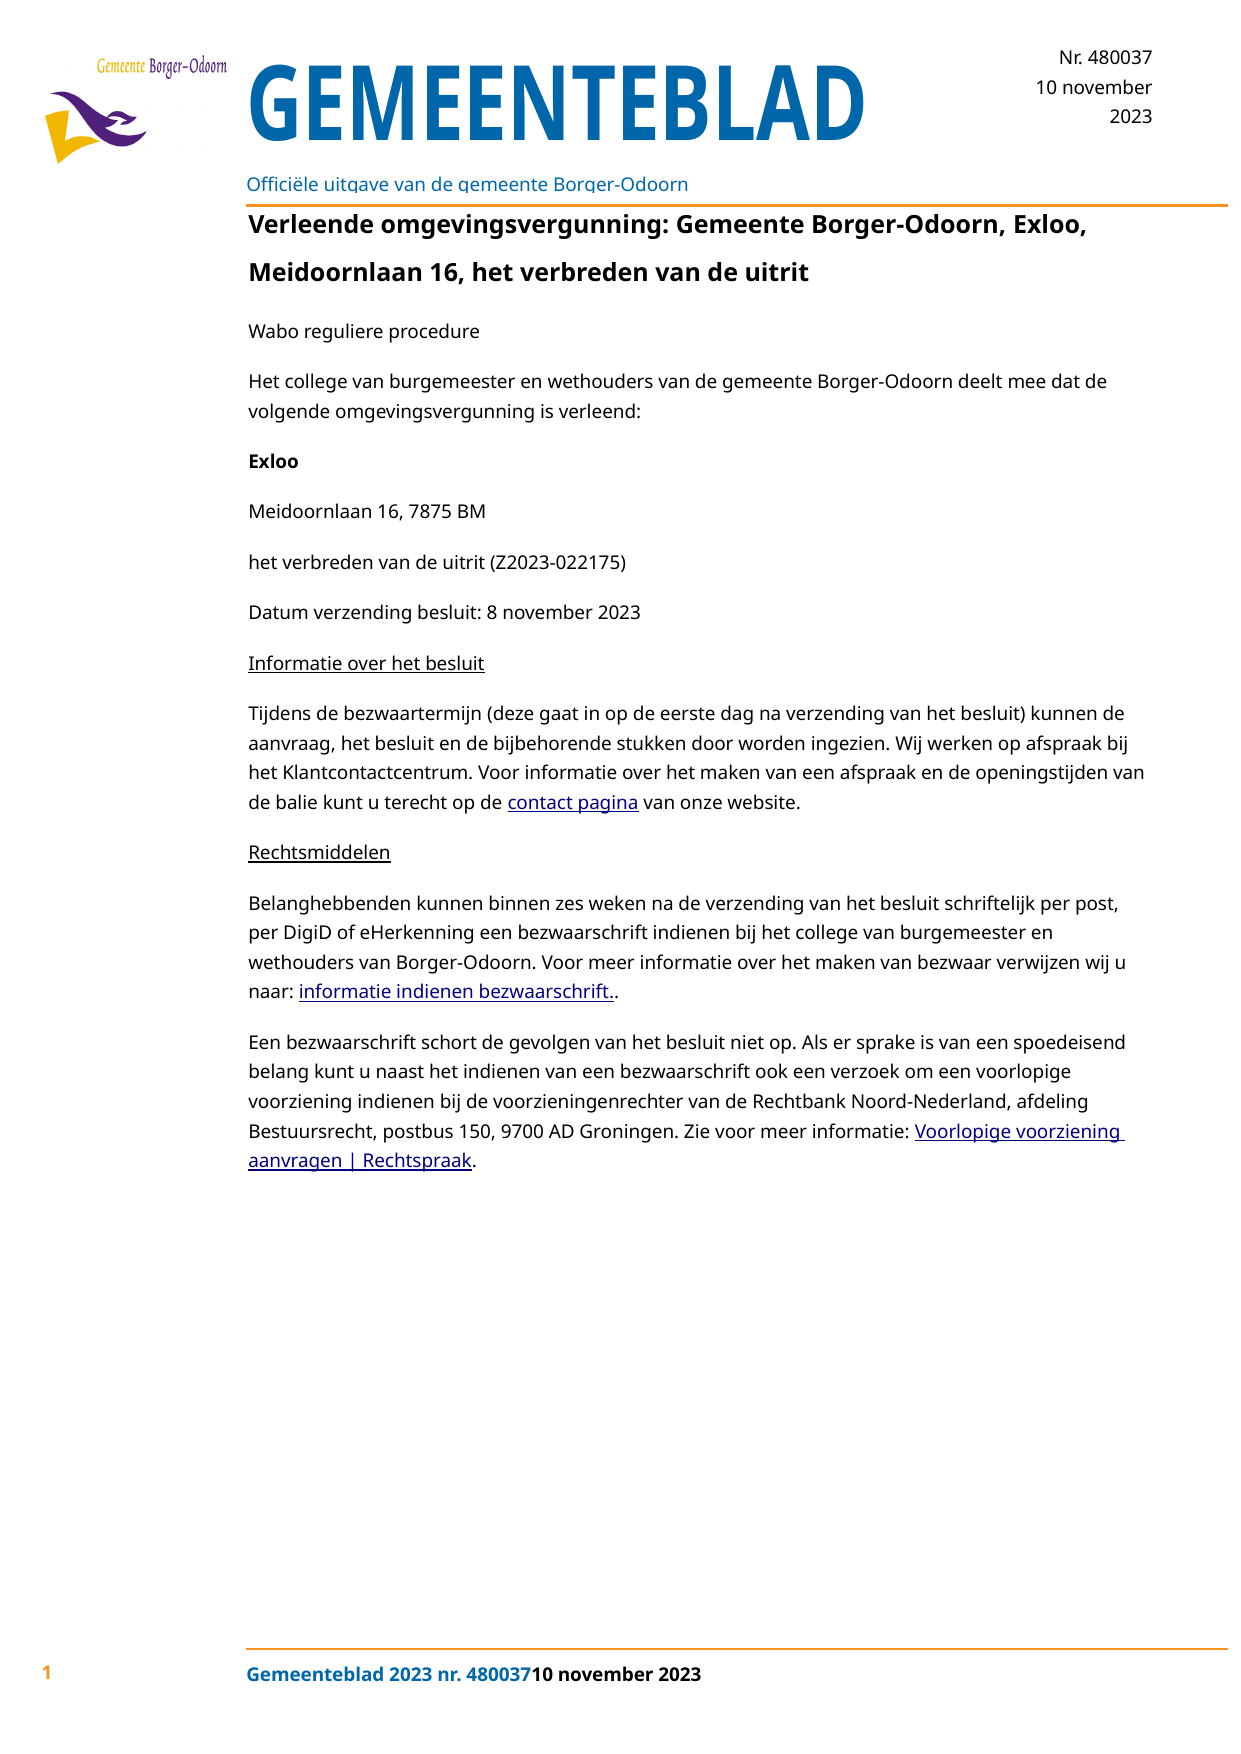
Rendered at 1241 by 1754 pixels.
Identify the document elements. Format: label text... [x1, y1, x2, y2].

text Wabo reguliere procedure [248, 318, 1152, 344]
picture [41, 47, 231, 172]
text Exloo [248, 448, 1152, 474]
text Tijdens de bezwaartermijn (deze gaat in op de eerste dag na verzending van het besluit) kunnen de aanvraag, het besluit en de bijbehorende stukken door worden ingezien. Wij werken op afspraak bij het Klantcontactcentrum. Voor informatie over het maken van een afspraak en de openingstijden van de balie kunt u terecht op de contact pagina van onze website. [248, 700, 1152, 815]
text het verbreden van de uitrit (Z2023-022175) [248, 549, 1152, 575]
text Verleende omgevingsvergunning: Gemeente Borger-Odoorn, Exloo, Meidoornlaan 16, het verbreden van de uitrit [248, 207, 1152, 288]
text Meidoornlaan 16, 7875 BM [248, 499, 1152, 524]
text Het college van burgemeester en wethouders van de gemeente Borger-Odoorn deelt mee dat de volgende omgevingsvergunning is verleend: [248, 368, 1152, 424]
text Datum verzending besluit: 8 november 2023 [248, 599, 1152, 625]
text Belanghebbenden kunnen binnen zes weken na de verzending van het besluit schriftelijk per post, per DigiD of eHerkenning een bezwaarschrift indienen bij het college van burgemeester en wethouders van Borger-Odoorn. Voor meer informatie over het maken van bezwaar verwijzen wij u naar: informatie indienen bezwaarschrift.. [248, 890, 1152, 1004]
text Informatie over het besluit [248, 650, 1152, 676]
text Rechtsmiddelen [248, 839, 1152, 865]
text Een bezwaarschrift schort de gevolgen van het besluit niet op. Als er sprake is van een spoedeisend belang kunt u naast het indienen van een bezwaarschrift ook een verzoek om een voorlopige voorziening indienen bij de voorzieningenrechter van de Rechtbank Noord-Nederland, afdeling Bestuursrecht, postbus 150, 9700 AD Groningen. Zie voor meer informatie: Voorlopige voorziening aanvragen | Rechtspraak. [248, 1029, 1152, 1173]
